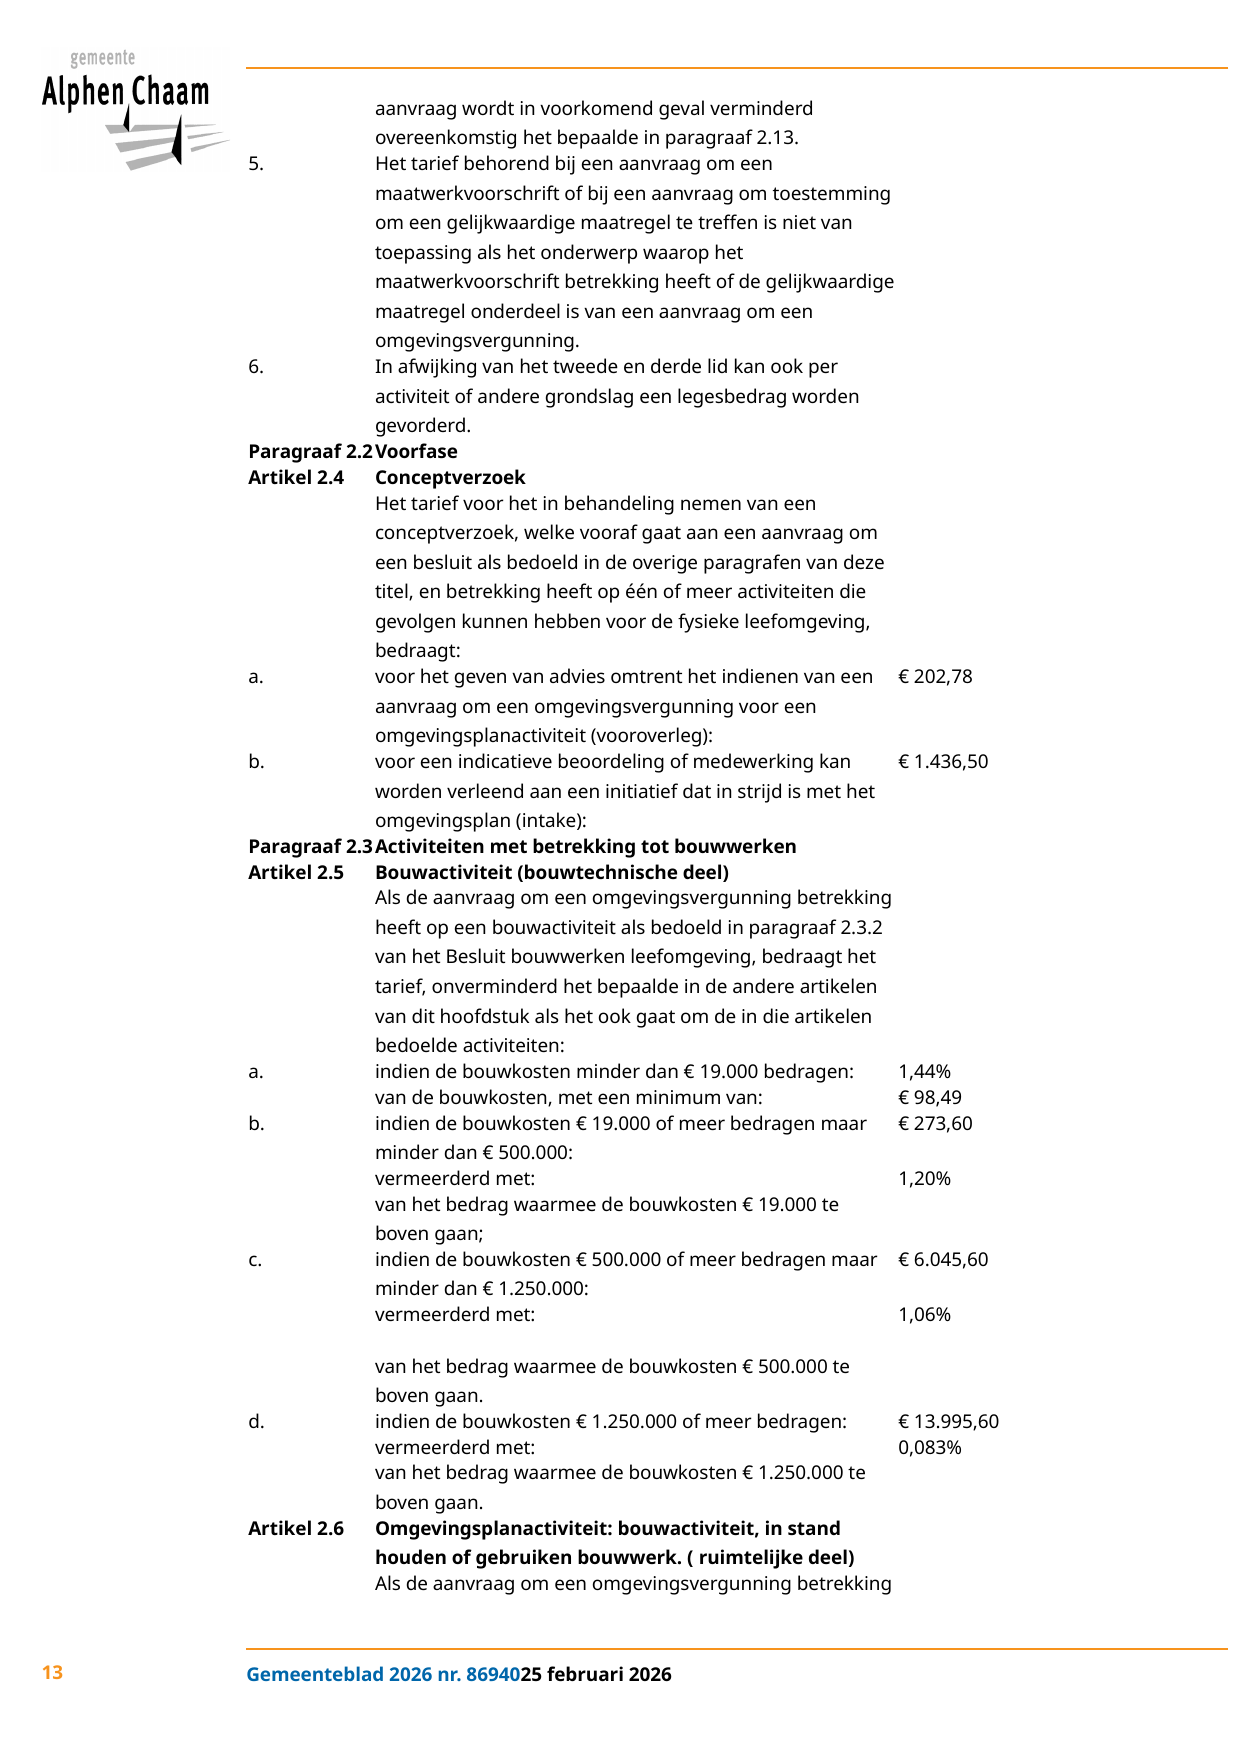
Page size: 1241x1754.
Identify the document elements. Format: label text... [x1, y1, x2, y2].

table_cell indien de bouwkosten € 19.000 of meer bedragen maar minder dan € 500.000: [375, 1110, 898, 1165]
table_cell voor het geven van advies omtrent het indienen van een aanvraag om een omgevingsvergunning voor een omgevingsplanactiviteit (vooroverleg): [375, 663, 898, 748]
table_cell [898, 1570, 1025, 1596]
picture [41, 47, 231, 172]
table_cell [898, 1191, 1025, 1246]
table_cell d. [248, 1408, 375, 1434]
table_cell 1,20% [898, 1165, 1025, 1191]
table_cell [1025, 1515, 1152, 1570]
table_cell voor een indicatieve beoordeling of medewerking kan worden verleend aan een initiatief dat in strijd is met het omgevingsplan (intake): [375, 748, 898, 833]
table_cell indien de bouwkosten € 1.250.000 of meer bedragen: [375, 1408, 898, 1434]
table_cell [248, 1353, 375, 1408]
table_cell Het tarief voor het in behandeling nemen van een conceptverzoek, welke vooraf gaat aan een aanvraag om een besluit als bedoeld in de overige paragrafen van deze titel, en betrekking heeft op één of meer activiteiten die gevolgen kunnen hebben voor de fysieke leefomgeving, bedraagt: [375, 490, 898, 663]
table_cell [1025, 1570, 1152, 1596]
table_cell van het bedrag waarmee de bouwkosten € 1.250.000 te boven gaan. [375, 1460, 898, 1515]
table_cell € 273,60 [898, 1110, 1025, 1165]
table_cell Activiteiten met betrekking tot bouwwerken [375, 833, 898, 859]
table_cell [898, 438, 1025, 464]
table_cell [1025, 1434, 1152, 1459]
table_cell b. [248, 1110, 375, 1165]
table_cell [248, 1084, 375, 1110]
table_cell Conceptverzoek [375, 464, 898, 490]
table_cell vermeerderd met: [375, 1165, 898, 1191]
table_cell [248, 1327, 375, 1353]
table_cell [248, 1191, 375, 1246]
table_cell [898, 1460, 1025, 1515]
table_cell In afwijking van het tweede en derde lid kan ook per activiteit of andere grondslag een legesbedrag worden gevorderd. [375, 353, 898, 438]
table_cell 1,06% [898, 1301, 1025, 1327]
table_cell [1025, 1353, 1152, 1408]
table_cell [898, 833, 1025, 859]
table_cell [248, 1570, 375, 1596]
table_cell Paragraaf 2.2 [248, 438, 375, 464]
table_cell [248, 885, 375, 1058]
table_cell € 1.436,50 [898, 748, 1025, 833]
table_cell [898, 1327, 1025, 1353]
table_cell [898, 95, 1025, 150]
table_cell € 13.995,60 [898, 1408, 1025, 1434]
table_cell [1025, 1327, 1152, 1353]
table_cell b. [248, 748, 375, 833]
table_cell Als de aanvraag om een omgevingsvergunning betrekking heeft op een bouwactiviteit als bedoeld in paragraaf 2.3.2 van het Besluit bouwwerken leefomgeving, bedraagt het tarief, onverminderd het bepaalde in de andere artikelen van dit hoofdstuk als het ook gaat om de in die artikelen bedoelde activiteiten: [375, 885, 898, 1058]
table_cell indien de bouwkosten € 500.000 of meer bedragen maar minder dan € 1.250.000: [375, 1246, 898, 1301]
table_cell 6. [248, 353, 375, 438]
table_cell vermeerderd met: [375, 1434, 898, 1459]
table_cell [898, 1515, 1025, 1570]
table_cell van het bedrag waarmee de bouwkosten € 500.000 te boven gaan. [375, 1353, 898, 1408]
table_cell Artikel 2.4 [248, 464, 375, 490]
table_cell [898, 885, 1025, 1058]
table_cell Voorfase [375, 438, 898, 464]
table_cell Artikel 2.5 [248, 859, 375, 884]
table_cell [248, 1460, 375, 1515]
table_cell [898, 353, 1025, 438]
table_cell Het tarief behorend bij een aanvraag om een maatwerkvoorschrift of bij een aanvraag om toestemming om een gelijkwaardige maatregel te treffen is niet van toepassing als het onderwerp waarop het maatwerkvoorschrift betrekking heeft of de gelijkwaardige maatregel onderdeel is van een aanvraag om een omgevingsvergunning. [375, 150, 898, 353]
table_cell [248, 1301, 375, 1327]
table_cell 5. [248, 150, 375, 353]
table_cell [1025, 1460, 1152, 1515]
table_cell [1025, 1408, 1152, 1434]
table_cell van het bedrag waarmee de bouwkosten € 19.000 te boven gaan; [375, 1191, 898, 1246]
table_cell € 98,49 [898, 1084, 1025, 1110]
table_cell [375, 1327, 898, 1353]
table_cell Als de aanvraag om een omgevingsvergunning betrekking [375, 1570, 898, 1596]
table_cell a. [248, 1058, 375, 1084]
table_cell Omgevingsplanactiviteit: bouwactiviteit, in stand houden of gebruiken bouwwerk. ( ruimtelijke deel) [375, 1515, 898, 1570]
table_cell van de bouwkosten, met een minimum van: [375, 1084, 898, 1110]
table_cell [248, 95, 375, 150]
table_cell € 6.045,60 [898, 1246, 1025, 1301]
table_cell vermeerderd met: [375, 1301, 898, 1327]
table_cell [898, 490, 1025, 663]
table_cell a. [248, 663, 375, 748]
table_cell [248, 1165, 375, 1191]
table_cell c. [248, 1246, 375, 1301]
table_cell [248, 490, 375, 663]
table_cell [898, 1353, 1025, 1408]
table_cell 0,083% [898, 1434, 1025, 1459]
table_cell [898, 859, 1025, 884]
table_cell Artikel 2.6 [248, 1515, 375, 1570]
table_cell 1,44% [898, 1058, 1025, 1084]
table_cell € 202,78 [898, 663, 1025, 748]
table_cell indien de bouwkosten minder dan € 19.000 bedragen: [375, 1058, 898, 1084]
table_cell [248, 1434, 375, 1459]
table_cell [898, 464, 1025, 490]
table_cell aanvraag wordt in voorkomend geval verminderd overeenkomstig het bepaalde in paragraaf 2.13. [375, 95, 898, 150]
table_cell Paragraaf 2.3 [248, 833, 375, 859]
table_cell [898, 150, 1025, 353]
table_cell Bouwactiviteit (bouwtechnische deel) [375, 859, 898, 884]
